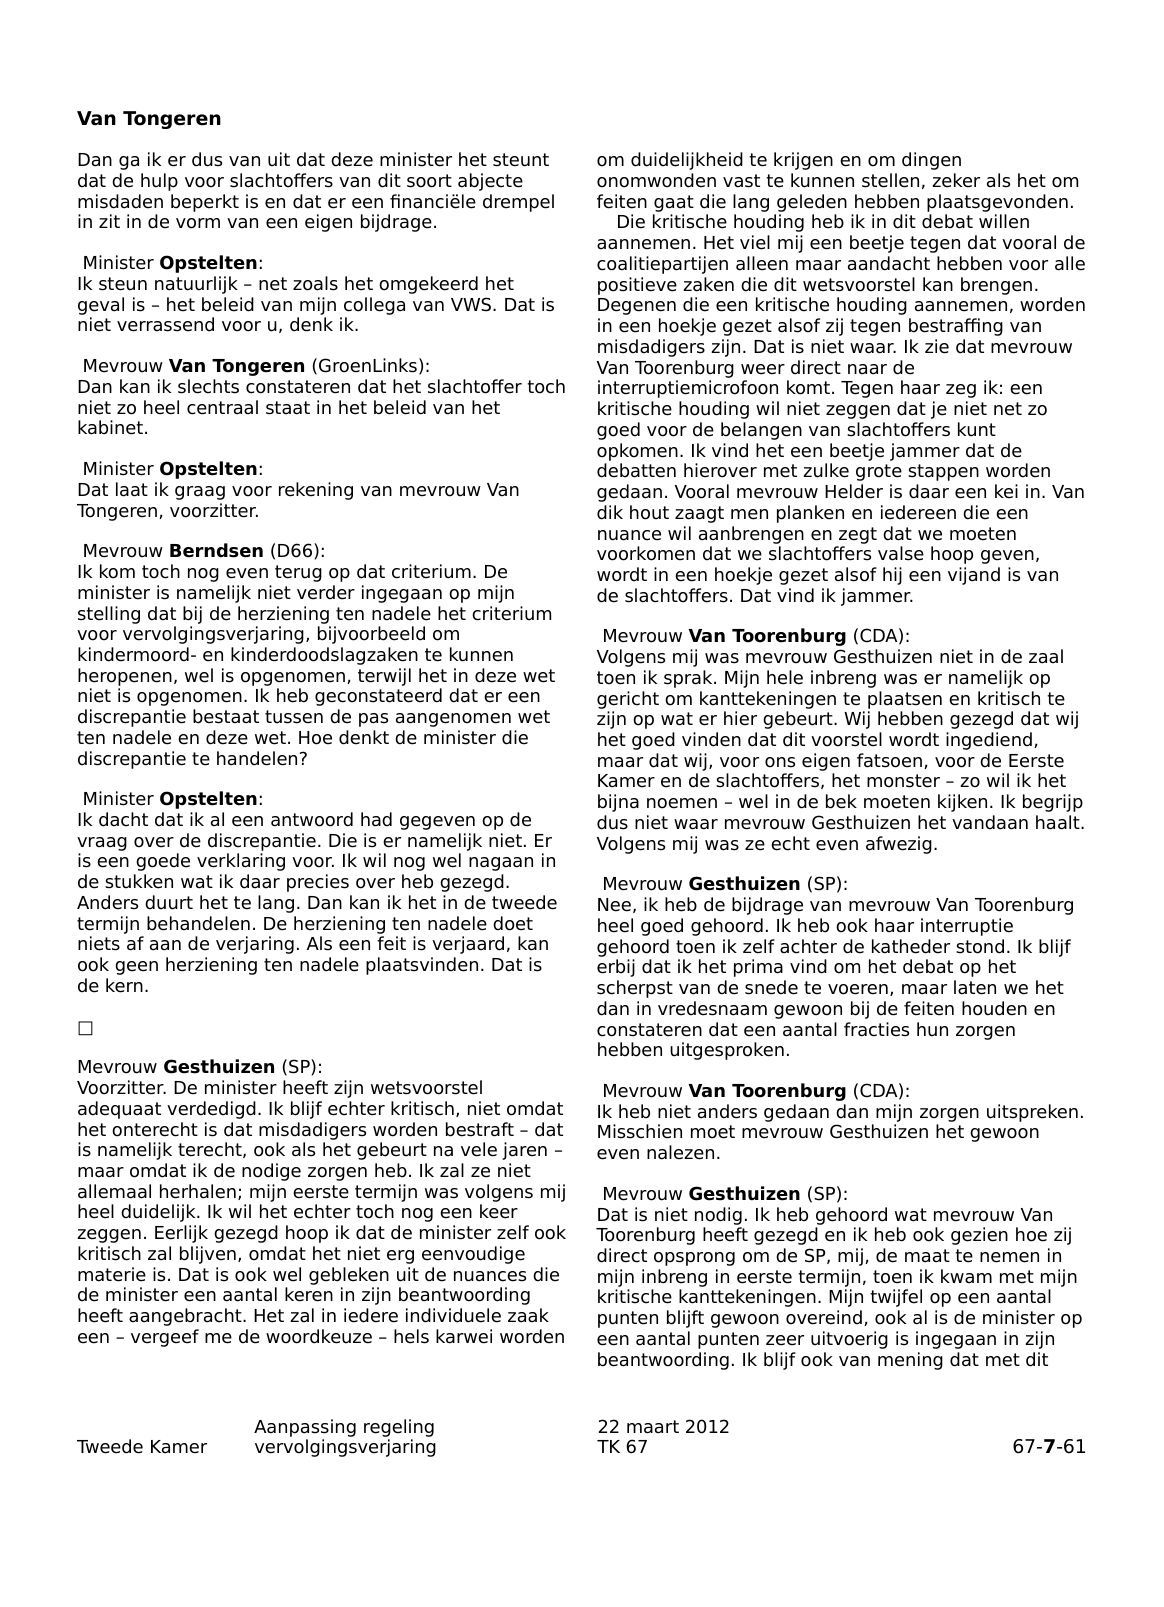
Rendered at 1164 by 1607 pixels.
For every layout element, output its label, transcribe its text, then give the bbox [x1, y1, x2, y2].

text Dat is niet nodig. Ik heb gehoord wat mevrouw Van Toorenburg heeft gezegd en ik heb ook gezien hoe zij direct opsprong om de SP, mij, de maat te nemen in mijn inbreng in eerste termijn, toen ik kwam met mijn kritische kanttekeningen. Mijn twijfel op een aantal punten blijft gewoon overeind, ook al is de minister op een aantal punten zeer uitvoerig is ingegaan in zijn beantwoording. Ik blijf ook van mening dat met dit [596, 1204, 1087, 1370]
text □ [77, 1016, 567, 1037]
text Die kritische houding heb ik in dit debat willen aannemen. Het viel mij een beetje tegen dat vooral de coalitiepartijen alleen maar aandacht hebben voor alle positieve zaken die dit wetsvoorstel kan brengen. Degenen die een kritische houding aannemen, worden in een hoekje gezet alsof zij tegen bestraffing van misdadigers zijn. Dat is niet waar. Ik zie dat mevrouw Van Toorenburg weer direct naar de interruptiemicrofoon komt. Tegen haar zeg ik: een kritische houding wil niet zeggen dat je niet net zo goed voor de belangen van slachtoffers kunt opkomen. Ik vind het een beetje jammer dat de debatten hierover met zulke grote stappen worden gedaan. Vooral mevrouw Helder is daar een kei in. Van dik hout zaagt men planken en iedereen die een nuance wil aanbrengen en zegt dat we moeten voorkomen dat we slachtoffers valse hoop geven, wordt in een hoekje gezet alsof hij een vijand is van de slachtoffers. Dat vind ik jammer. [596, 212, 1087, 606]
text Mevrouw Gesthuizen (SP): [596, 874, 1087, 895]
text Volgens mij was mevrouw Gesthuizen niet in de zaal toen ik sprak. Mijn hele inbreng was er namelijk op gericht om kanttekeningen te plaatsen en kritisch te zijn op wat er hier gebeurt. Wij hebben gezegd dat wij het goed vinden dat dit voorstel wordt ingediend, maar dat wij, voor ons eigen fatsoen, voor de Eerste Kamer en de slachtoffers, het monster – zo wil ik het bijna noemen – wel in de bek moeten kijken. Ik begrijp dus niet waar mevrouw Gesthuizen het vandaan haalt. Volgens mij was ze echt even afwezig. [596, 647, 1087, 854]
text Ik steun natuurlijk – net zoals het omgekeerd het geval is – het beleid van mijn collega van VWS. Dat is niet verrassend voor u, denk ik. [77, 274, 567, 336]
text Voorzitter. De minister heeft zijn wetsvoorstel adequaat verdedigd. Ik blijf echter kritisch, niet omdat het onterecht is dat misdadigers worden bestraft – dat is namelijk terecht, ook als het gebeurt na vele jaren – maar omdat ik de nodige zorgen heb. Ik zal ze niet allemaal herhalen; mijn eerste termijn was volgens mij heel duidelijk. Ik wil het echter toch nog een keer zeggen. Eerlijk gezegd hoop ik dat de minister zelf ook kritisch zal blijven, omdat het niet erg eenvoudige materie is. Dat is ook wel gebleken uit de nuances die de minister een aantal keren in zijn beantwoording heeft aangebracht. Het zal in iedere individuele zaak een – vergeef me de woordkeuze – hels karwei worden [77, 1078, 567, 1347]
text Mevrouw Van Toorenburg (CDA): [596, 1081, 1087, 1102]
text Mevrouw Gesthuizen (SP): [596, 1184, 1087, 1204]
text Dan ga ik er dus van uit dat deze minister het steunt dat de hulp voor slachtoffers van dit soort abjecte misdaden beperkt is en dat er een financiële drempel in zit in de vorm van een eigen bijdrage. [77, 150, 567, 233]
text Ik heb niet anders gedaan dan mijn zorgen uitspreken. Misschien moet mevrouw Gesthuizen het gewoon even nalezen. [596, 1102, 1087, 1164]
text Mevrouw Van Toorenburg (CDA): [596, 626, 1087, 647]
text Mevrouw Gesthuizen (SP): [77, 1057, 567, 1078]
text Ik dacht dat ik al een antwoord had gegeven op de vraag over de discrepantie. Die is er namelijk niet. Er is een goede verklaring voor. Ik wil nog wel nagaan in de stukken wat ik daar precies over heb gezegd. Anders duurt het te lang. Dan kan ik het in de tweede termijn behandelen. De herziening ten nadele doet niets af aan de verjaring. Als een feit is verjaard, kan ook geen herziening ten nadele plaatsvinden. Dat is de kern. [77, 810, 567, 996]
text Dan kan ik slechts constateren dat het slachtoffer toch niet zo heel centraal staat in het beleid van het kabinet. [77, 377, 567, 439]
text Mevrouw Van Tongeren (GroenLinks): [77, 356, 567, 377]
text Nee, ik heb de bijdrage van mevrouw Van Toorenburg heel goed gehoord. Ik heb ook haar interruptie gehoord toen ik zelf achter de katheder stond. Ik blijf erbij dat ik het prima vind om het debat op het scherpst van de snede te voeren, maar laten we het dan in vredesnaam gewoon bij de feiten houden en constateren dat een aantal fracties hun zorgen hebben uitgesproken. [596, 895, 1087, 1061]
text Minister Opstelten: [77, 253, 567, 274]
text Ik kom toch nog even terug op dat criterium. De minister is namelijk niet verder ingegaan op mijn stelling dat bij de herziening ten nadele het criterium voor vervolgingsverjaring, bijvoorbeeld om kindermoord- en kinderdoodslagzaken te kunnen heropenen, wel is opgenomen, terwijl het in deze wet niet is opgenomen. Ik heb geconstateerd dat er een discrepantie bestaat tussen de pas aangenomen wet ten nadele en deze wet. Hoe denkt de minister die discrepantie te handelen? [77, 562, 567, 769]
text Minister Opstelten: [77, 789, 567, 810]
text Minister Opstelten: [77, 459, 567, 480]
text om duidelijkheid te krijgen en om dingen onomwonden vast te kunnen stellen, zeker als het om feiten gaat die lang geleden hebben plaatsgevonden. [596, 150, 1087, 212]
text Dat laat ik graag voor rekening van mevrouw Van Tongeren, voorzitter. [77, 480, 567, 521]
text Mevrouw Berndsen (D66): [77, 541, 567, 562]
